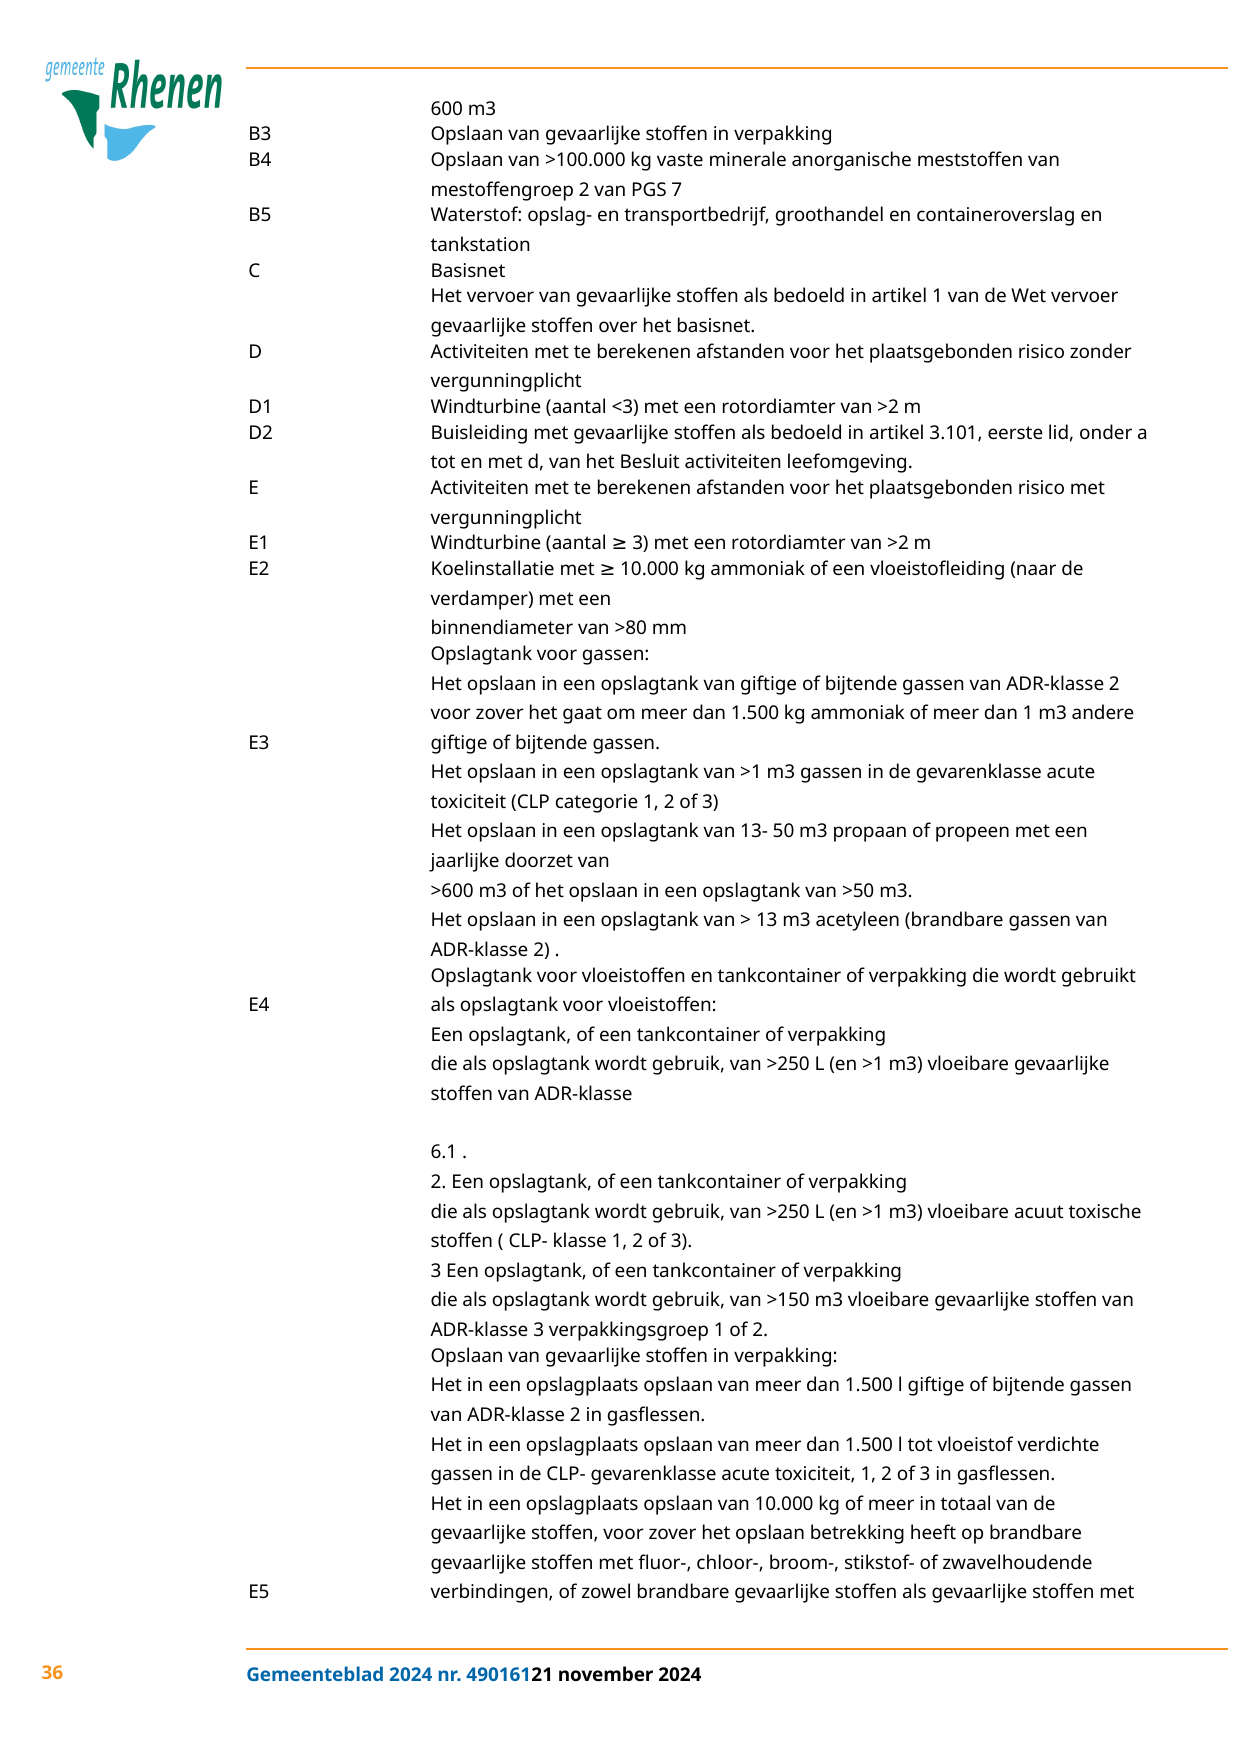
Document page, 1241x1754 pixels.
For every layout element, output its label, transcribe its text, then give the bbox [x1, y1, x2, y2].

table_cell D2 [248, 419, 430, 474]
table_cell 600 m3 [430, 95, 1152, 121]
table_cell Het vervoer van gevaarlijke stoffen als bedoeld in artikel 1 van de Wet vervoer gevaarlijke stoffen over het basisnet. [430, 283, 1152, 338]
table_cell E2 [248, 555, 430, 640]
table_cell E1 [248, 530, 430, 555]
picture [41, 47, 231, 172]
table_cell [248, 95, 430, 121]
table_cell Activiteiten met te berekenen afstanden voor het plaatsgebonden risico met vergunningplicht [430, 474, 1152, 529]
table_header 6.1 . 2. Een opslagtank, of een tankcontainer of verpakking die als opslagtank wordt gebruik, van >250 L (en >1 m3) vloeibare acuut toxische stoffen ( CLP- klasse 1, 2 of 3). 3 Een opslagtank, of een tankcontainer of verpakking die als opslagtank wordt gebruik, van >150 m3 vloeibare gevaarlijke stoffen van ADR-klasse 3 verpakkingsgroep 1 of 2. [430, 1139, 1152, 1342]
table_cell B5 [248, 202, 430, 257]
table_cell Koelinstallatie met ≥ 10.000 kg ammoniak of een vloeistofleiding (naar de verdamper) met een binnendiameter van >80 mm [430, 555, 1152, 640]
table_cell Opslagtank voor vloeistoffen en tankcontainer of verpakking die wordt gebruikt als opslagtank voor vloeistoffen: Een opslagtank, of een tankcontainer of verpakking die als opslagtank wordt gebruik, van >250 L (en >1 m3) vloeibare gevaarlijke stoffen van ADR-klasse [430, 962, 1152, 1106]
table_cell E4 [248, 962, 430, 1106]
table_cell Windturbine (aantal ≥ 3) met een rotordiamter van >2 m [430, 530, 1152, 555]
table_cell Opslaan van >100.000 kg vaste minerale anorganische meststoffen van mestoffengroep 2 van PGS 7 [430, 146, 1152, 202]
table_cell Basisnet [430, 257, 1152, 283]
table_header [248, 1139, 430, 1342]
table_cell D [248, 338, 430, 393]
table_cell Opslaan van gevaarlijke stoffen in verpakking [430, 121, 1152, 146]
table_cell E3 [248, 640, 430, 962]
table_cell Waterstof: opslag- en transportbedrijf, groothandel en containeroverslag en tankstation [430, 202, 1152, 257]
table_cell E [248, 474, 430, 529]
table_cell D1 [248, 393, 430, 419]
table_cell E5 [248, 1342, 430, 1604]
table_cell Opslagtank voor gassen: Het opslaan in een opslagtank van giftige of bijtende gassen van ADR-klasse 2 voor zover het gaat om meer dan 1.500 kg ammoniak of meer dan 1 m3 andere giftige of bijtende gassen. Het opslaan in een opslagtank van >1 m3 gassen in de gevarenklasse acute toxiciteit (CLP categorie 1, 2 of 3) Het opslaan in een opslagtank van 13- 50 m3 propaan of propeen met een jaarlijke doorzet van >600 m3 of het opslaan in een opslagtank van >50 m3. Het opslaan in een opslagtank van > 13 m3 acetyleen (brandbare gassen van ADR-klasse 2) . [430, 640, 1152, 962]
table_cell Buisleiding met gevaarlijke stoffen als bedoeld in artikel 3.101, eerste lid, onder a tot en met d, van het Besluit activiteiten leefomgeving. [430, 419, 1152, 474]
table_cell Opslaan van gevaarlijke stoffen in verpakking: Het in een opslagplaats opslaan van meer dan 1.500 l giftige of bijtende gassen van ADR-klasse 2 in gasflessen. Het in een opslagplaats opslaan van meer dan 1.500 l tot vloeistof verdichte gassen in de CLP- gevarenklasse acute toxiciteit, 1, 2 of 3 in gasflessen. Het in een opslagplaats opslaan van 10.000 kg of meer in totaal van de gevaarlijke stoffen, voor zover het opslaan betrekking heeft op brandbare gevaarlijke stoffen met fluor-, chloor-, broom-, stikstof- of zwavelhoudende verbindingen, of zowel brandbare gevaarlijke stoffen als gevaarlijke stoffen met [430, 1342, 1152, 1604]
table_cell B3 [248, 121, 430, 146]
table_cell B4 [248, 146, 430, 202]
table_cell C [248, 257, 430, 283]
table_cell Windturbine (aantal <3) met een rotordiamter van >2 m [430, 393, 1152, 419]
table_cell Activiteiten met te berekenen afstanden voor het plaatsgebonden risico zonder vergunningplicht [430, 338, 1152, 393]
table_cell [248, 283, 430, 338]
